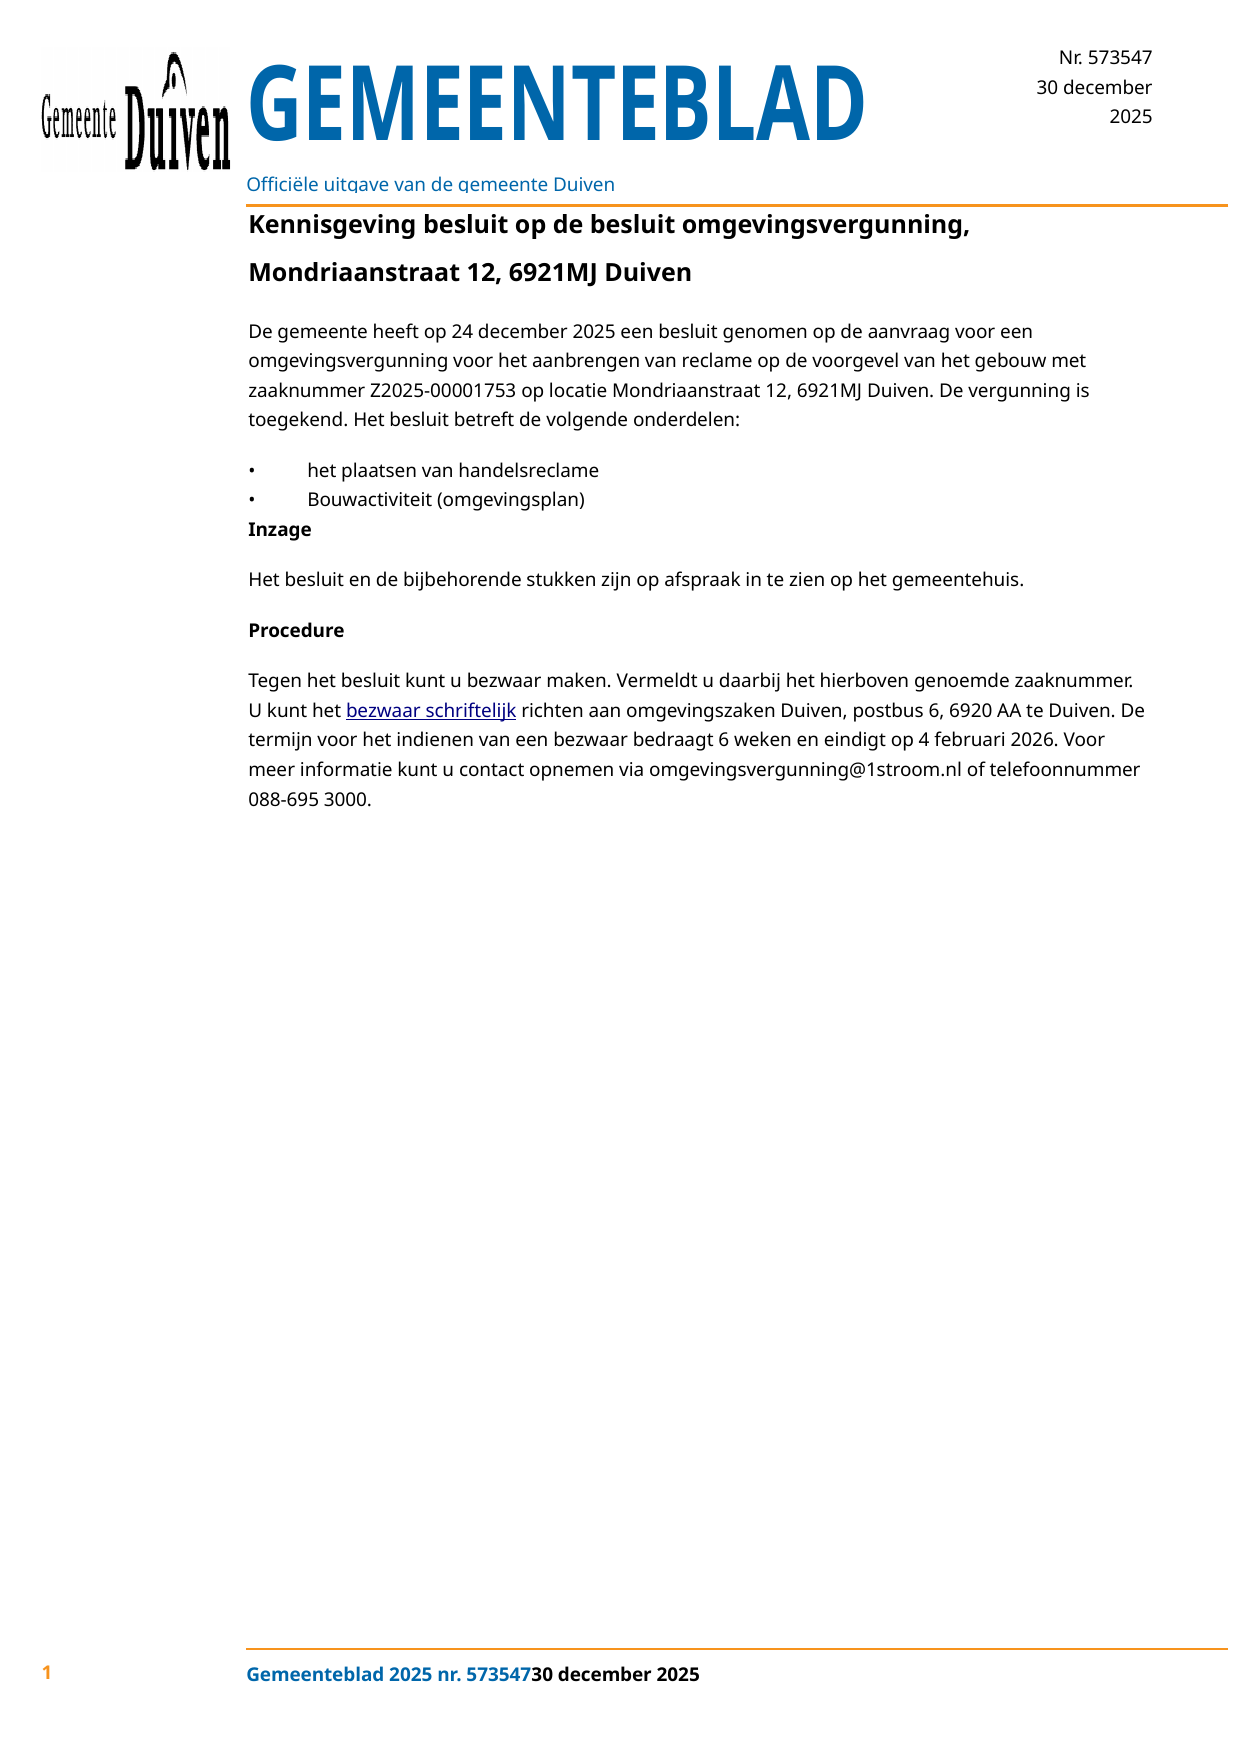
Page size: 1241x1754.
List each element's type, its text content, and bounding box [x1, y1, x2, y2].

text Inzage [248, 516, 1152, 542]
list Bouwactiviteit (omgevingsplan) [248, 487, 1152, 512]
text Kennisgeving besluit op de besluit omgevingsvergunning, Mondriaanstraat 12, 6921MJ Duiven [248, 207, 1152, 288]
text Het besluit en de bijbehorende stukken zijn op afspraak in te zien op het gemeentehuis. [248, 567, 1152, 592]
picture [41, 47, 231, 172]
text De gemeente heeft op 24 december 2025 een besluit genomen op de aanvraag voor een omgevingsvergunning voor het aanbrengen van reclame op de voorgevel van het gebouw met zaaknummer Z2025-00001753 op locatie Mondriaanstraat 12, 6921MJ Duiven. De vergunning is toegekend. Het besluit betreft de volgende onderdelen: [248, 318, 1152, 432]
text Procedure [248, 617, 1152, 643]
text Tegen het besluit kunt u bezwaar maken. Vermeldt u daarbij het hierboven genoemde zaaknummer. U kunt het bezwaar schriftelijk richten aan omgevingszaken Duiven, postbus 6, 6920 AA te Duiven. De termijn voor het indienen van een bezwaar bedraagt 6 weken en eindigt op 4 februari 2026. Voor meer informatie kunt u contact opnemen via omgevingsvergunning@1stroom.nl of telefoonnummer 088-695 3000. [248, 667, 1152, 812]
list het plaatsen van handelsreclame [248, 457, 1152, 483]
